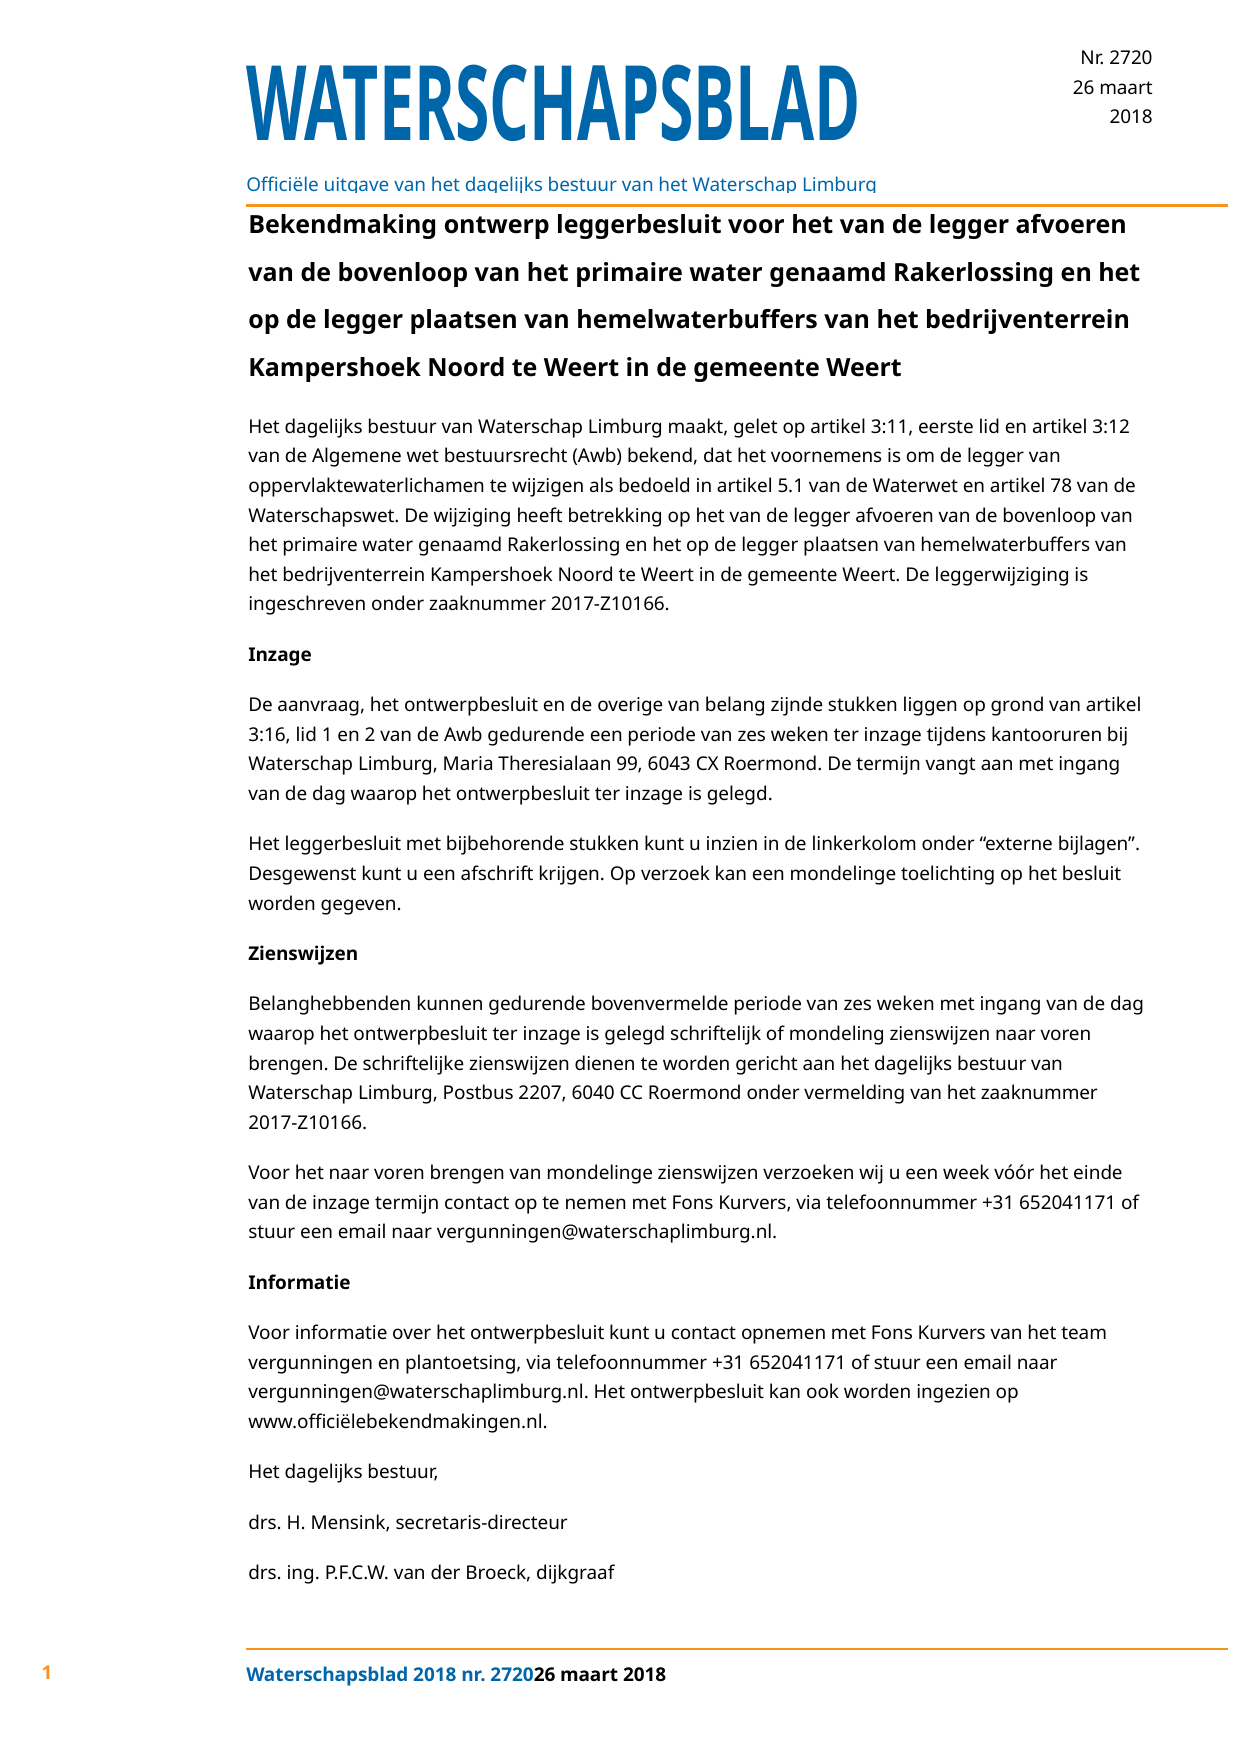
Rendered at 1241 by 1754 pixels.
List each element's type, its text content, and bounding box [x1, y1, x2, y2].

text Zienswijzen [248, 940, 1152, 966]
text Belanghebbenden kunnen gedurende bovenvermelde periode van zes weken met ingang van de dag waarop het ontwerpbesluit ter inzage is gelegd schriftelijk of mondeling zienswijzen naar voren brengen. De schriftelijke zienswijzen dienen te worden gericht aan het dagelijks bestuur van Waterschap Limburg, Postbus 2207, 6040 CC Roermond onder vermelding van het zaaknummer 2017-Z10166. [248, 991, 1152, 1135]
text Inzage [248, 641, 1152, 667]
text drs. H. Mensink, secretaris-directeur [248, 1509, 1152, 1535]
text Informatie [248, 1269, 1152, 1295]
picture [41, 47, 231, 172]
text Het dagelijks bestuur, [248, 1458, 1152, 1484]
text drs. ing. P.F.C.W. van der Broeck, dijkgraaf [248, 1559, 1152, 1585]
text De aanvraag, het ontwerpbesluit en de overige van belang zijnde stukken liggen op grond van artikel 3:16, lid 1 en 2 van de Awb gedurende een periode van zes weken ter inzage tijdens kantooruren bij Waterschap Limburg, Maria Theresialaan 99, 6043 CX Roermond. De termijn vangt aan met ingang van de dag waarop het ontwerpbesluit ter inzage is gelegd. [248, 691, 1152, 806]
text Het dagelijks bestuur van Waterschap Limburg maakt, gelet op artikel 3:11, eerste lid en artikel 3:12 van de Algemene wet bestuursrecht (Awb) bekend, dat het voornemens is om de legger van oppervlaktewaterlichamen te wijzigen als bedoeld in artikel 5.1 van de Waterwet en artikel 78 van de Waterschapswet. De wijziging heeft betrekking op het van de legger afvoeren van de bovenloop van het primaire water genaamd Rakerlossing en het op de legger plaatsen van hemelwaterbuffers van het bedrijventerrein Kampershoek Noord te Weert in de gemeente Weert. De leggerwijziging is ingeschreven onder zaaknummer 2017-Z10166. [248, 413, 1152, 616]
text Bekendmaking ontwerp leggerbesluit voor het van de legger afvoeren van de bovenloop van het primaire water genaamd Rakerlossing en het op de legger plaatsen van hemelwaterbuffers van het bedrijventerrein Kampershoek Noord te Weert in de gemeente Weert [248, 207, 1152, 384]
text Het leggerbesluit met bijbehorende stukken kunt u inzien in de linkerkolom onder “externe bijlagen”. Desgewenst kunt u een afschrift krijgen. Op verzoek kan een mondelinge toelichting op het besluit worden gegeven. [248, 831, 1152, 916]
text Voor informatie over het ontwerpbesluit kunt u contact opnemen met Fons Kurvers van het team vergunningen en plantoetsing, via telefoonnummer +31 652041171 of stuur een email naar vergunningen@waterschaplimburg.nl. Het ontwerpbesluit kan ook worden ingezien op www.officiëlebekendmakingen.nl. [248, 1319, 1152, 1434]
text Voor het naar voren brengen van mondelinge zienswijzen verzoeken wij u een week vóór het einde van de inzage termijn contact op te nemen met Fons Kurvers, via telefoonnummer +31 652041171 of stuur een email naar vergunningen@waterschaplimburg.nl. [248, 1159, 1152, 1244]
